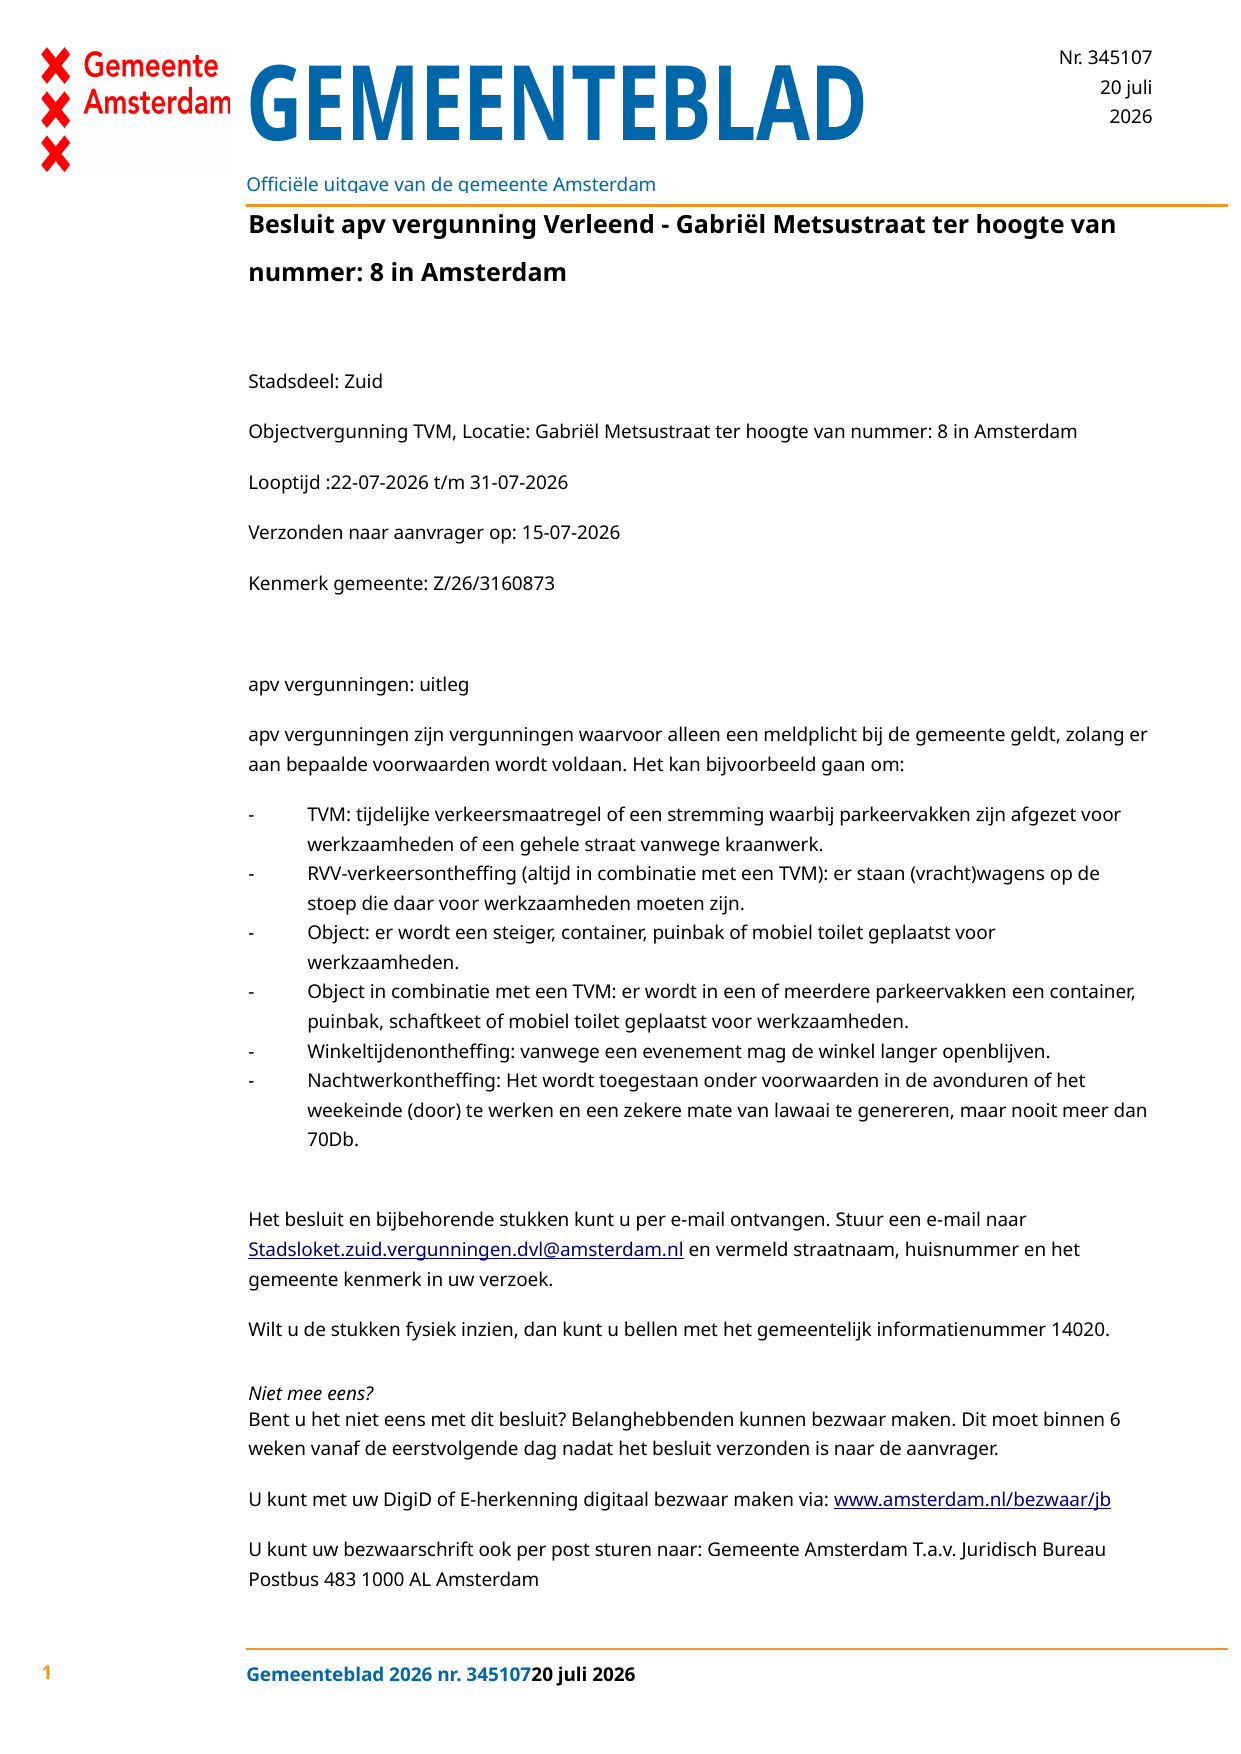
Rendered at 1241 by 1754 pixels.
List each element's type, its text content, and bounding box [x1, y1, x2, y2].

list RVV-verkeersontheffing (altijd in combinatie met een TVM): er staan (vracht)wagens op de stoep die daar voor werkzaamheden moeten zijn. [248, 860, 1152, 916]
list Nachtwerkontheffing: Het wordt toegestaan onder voorwaarden in de avonduren of het weekeinde (door) te werken en een zekere mate van lawaai te genereren, maar nooit meer dan 70Db. [248, 1067, 1152, 1152]
text U kunt met uw DigiD of E-herkenning digitaal bezwaar maken via: www.amsterdam.nl/bezwaar/jb [248, 1486, 1152, 1512]
list Object: er wordt een steiger, container, puinbak of mobiel toilet geplaatst voor werkzaamheden. [248, 919, 1152, 975]
text Looptijd :22-07-2026 t/m 31-07-2026 [248, 469, 1152, 495]
text Stadsdeel: Zuid [248, 368, 1152, 394]
text Het besluit en bijbehorende stukken kunt u per e-mail ontvangen. Stuur een e-mail naar Stadsloket.zuid.vergunningen.dvl@amsterdam.nl en vermeld straatnaam, huisnummer en het gemeente kenmerk in uw verzoek. [248, 1207, 1152, 1292]
text apv vergunningen zijn vergunningen waarvoor alleen een meldplicht bij de gemeente geldt, zolang er aan bepaalde voorwaarden wordt voldaan. Het kan bijvoorbeeld gaan om: [248, 721, 1152, 777]
picture [41, 47, 231, 172]
list Winkeltijdenontheffing: vanwege een evenement mag de winkel langer openblijven. [248, 1038, 1152, 1064]
text Besluit apv vergunning Verleend - Gabriël Metsustraat ter hoogte van nummer: 8 in Amsterdam [248, 207, 1152, 288]
text Kenmerk gemeente: Z/26/3160873 [248, 570, 1152, 596]
text U kunt uw bezwaarschrift ook per post sturen naar: Gemeente Amsterdam T.a.v. Juridisch Bureau Postbus 483 1000 AL Amsterdam [248, 1536, 1152, 1592]
text Verzonden naar aanvrager op: 15-07-2026 [248, 519, 1152, 545]
text Bent u het niet eens met dit besluit? Belanghebbenden kunnen bezwaar maken. Dit moet binnen 6 weken vanaf de eerstvolgende dag nadat het besluit verzonden is naar de aanvrager. [248, 1406, 1152, 1461]
list TVM: tijdelijke verkeersmaatregel of een stremming waarbij parkeervakken zijn afgezet voor werkzaamheden of een gehele straat vanwege kraanwerk. [248, 801, 1152, 857]
text Wilt u de stukken fysiek inzien, dan kunt u bellen met het gemeentelijk informatienummer 14020. [248, 1316, 1152, 1342]
text Objectvergunning TVM, Locatie: Gabriël Metsustraat ter hoogte van nummer: 8 in Amsterdam [248, 419, 1152, 444]
list Object in combinatie met een TVM: er wordt in een of meerdere parkeervakken een container, puinbak, schaftkeet of mobiel toilet geplaatst voor werkzaamheden. [248, 979, 1152, 1034]
text apv vergunningen: uitleg [248, 671, 1152, 697]
text Niet mee eens? [248, 1380, 1152, 1406]
